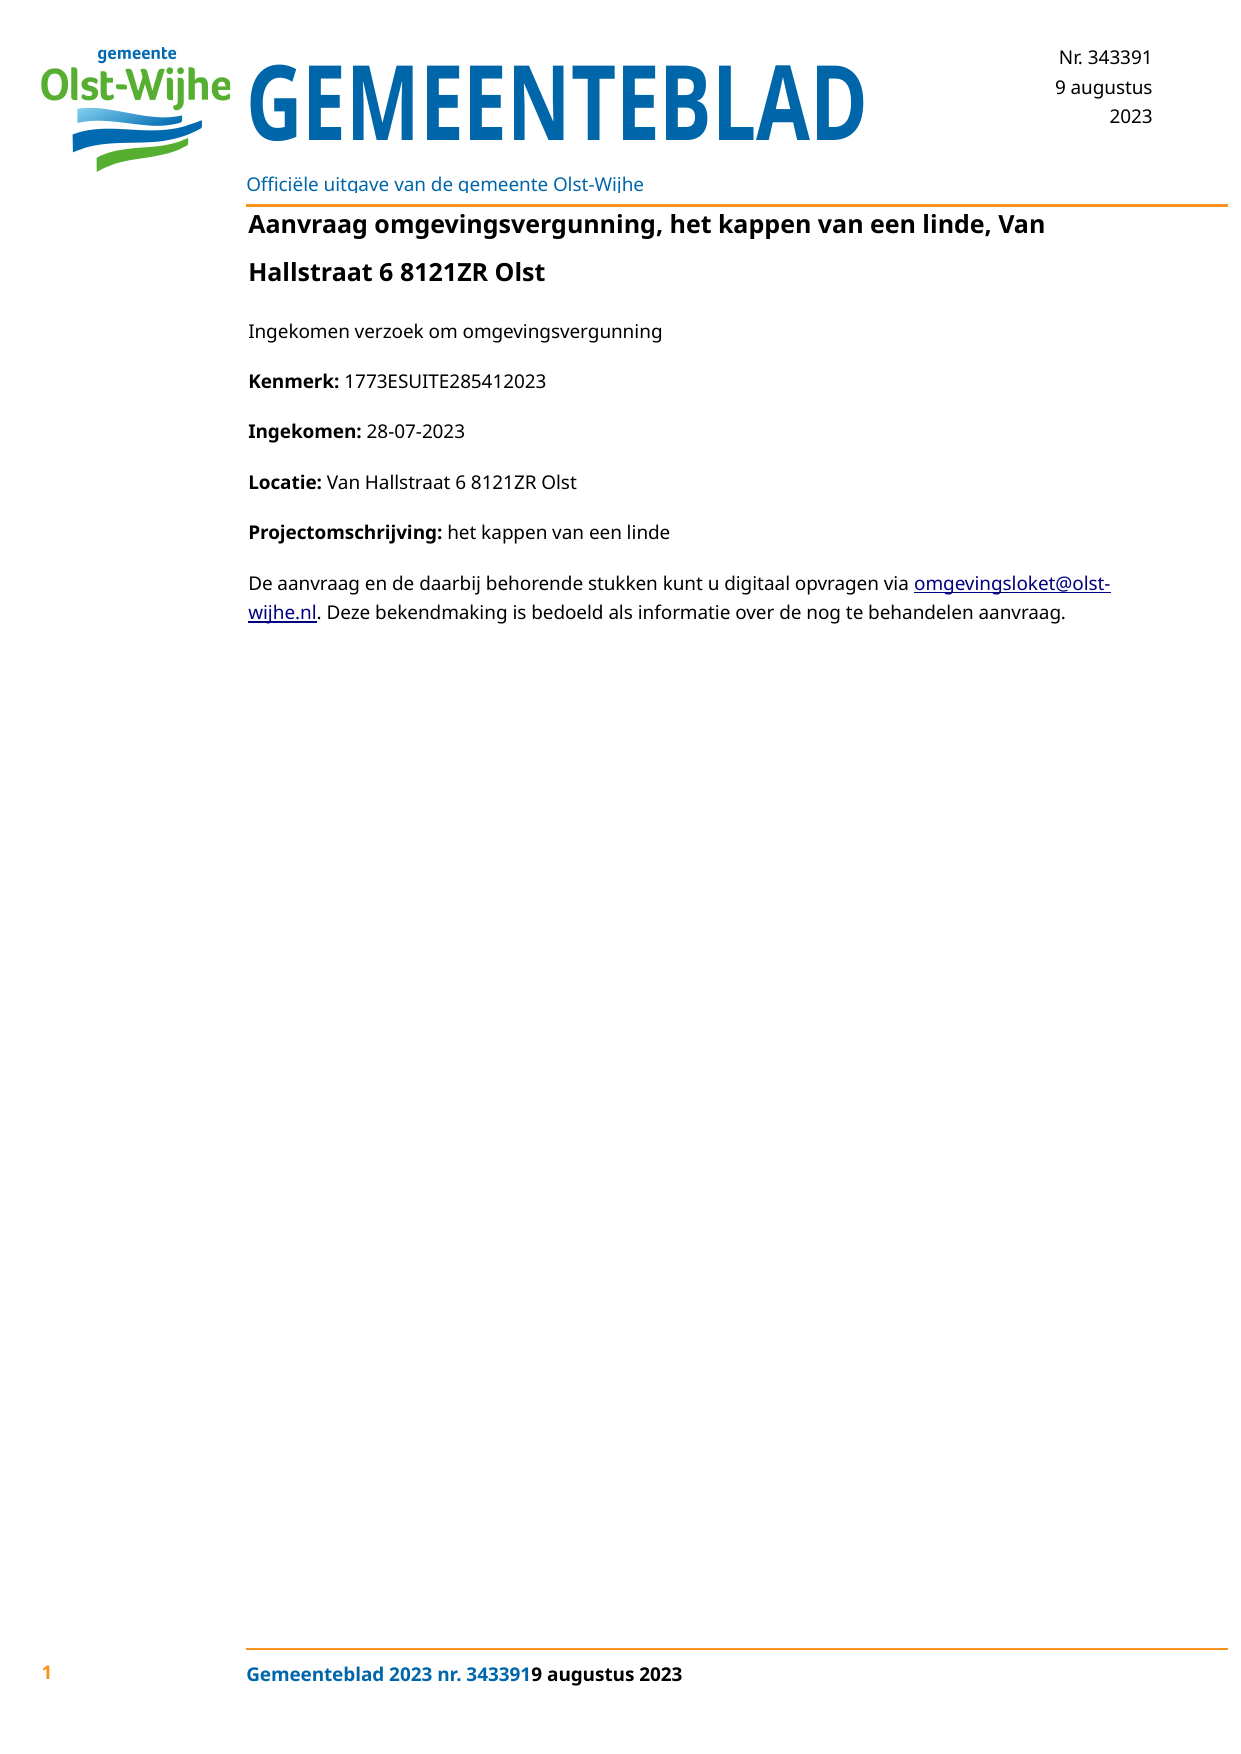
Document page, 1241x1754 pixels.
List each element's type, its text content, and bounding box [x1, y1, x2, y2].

text Ingekomen verzoek om omgevingsvergunning [248, 318, 1152, 344]
text Aanvraag omgevingsvergunning, het kappen van een linde, Van Hallstraat 6 8121ZR Olst [248, 207, 1152, 288]
text De aanvraag en de daarbij behorende stukken kunt u digitaal opvragen via omgevingsloket@olst-wijhe.nl. Deze bekendmaking is bedoeld als informatie over de nog te behandelen aanvraag. [248, 570, 1152, 625]
picture [41, 47, 231, 172]
text Ingekomen: 28-07-2023 [248, 419, 1152, 444]
text Projectomschrijving: het kappen van een linde [248, 519, 1152, 545]
text Kenmerk: 1773ESUITE285412023 [248, 368, 1152, 394]
text Locatie: Van Hallstraat 6 8121ZR Olst [248, 469, 1152, 495]
